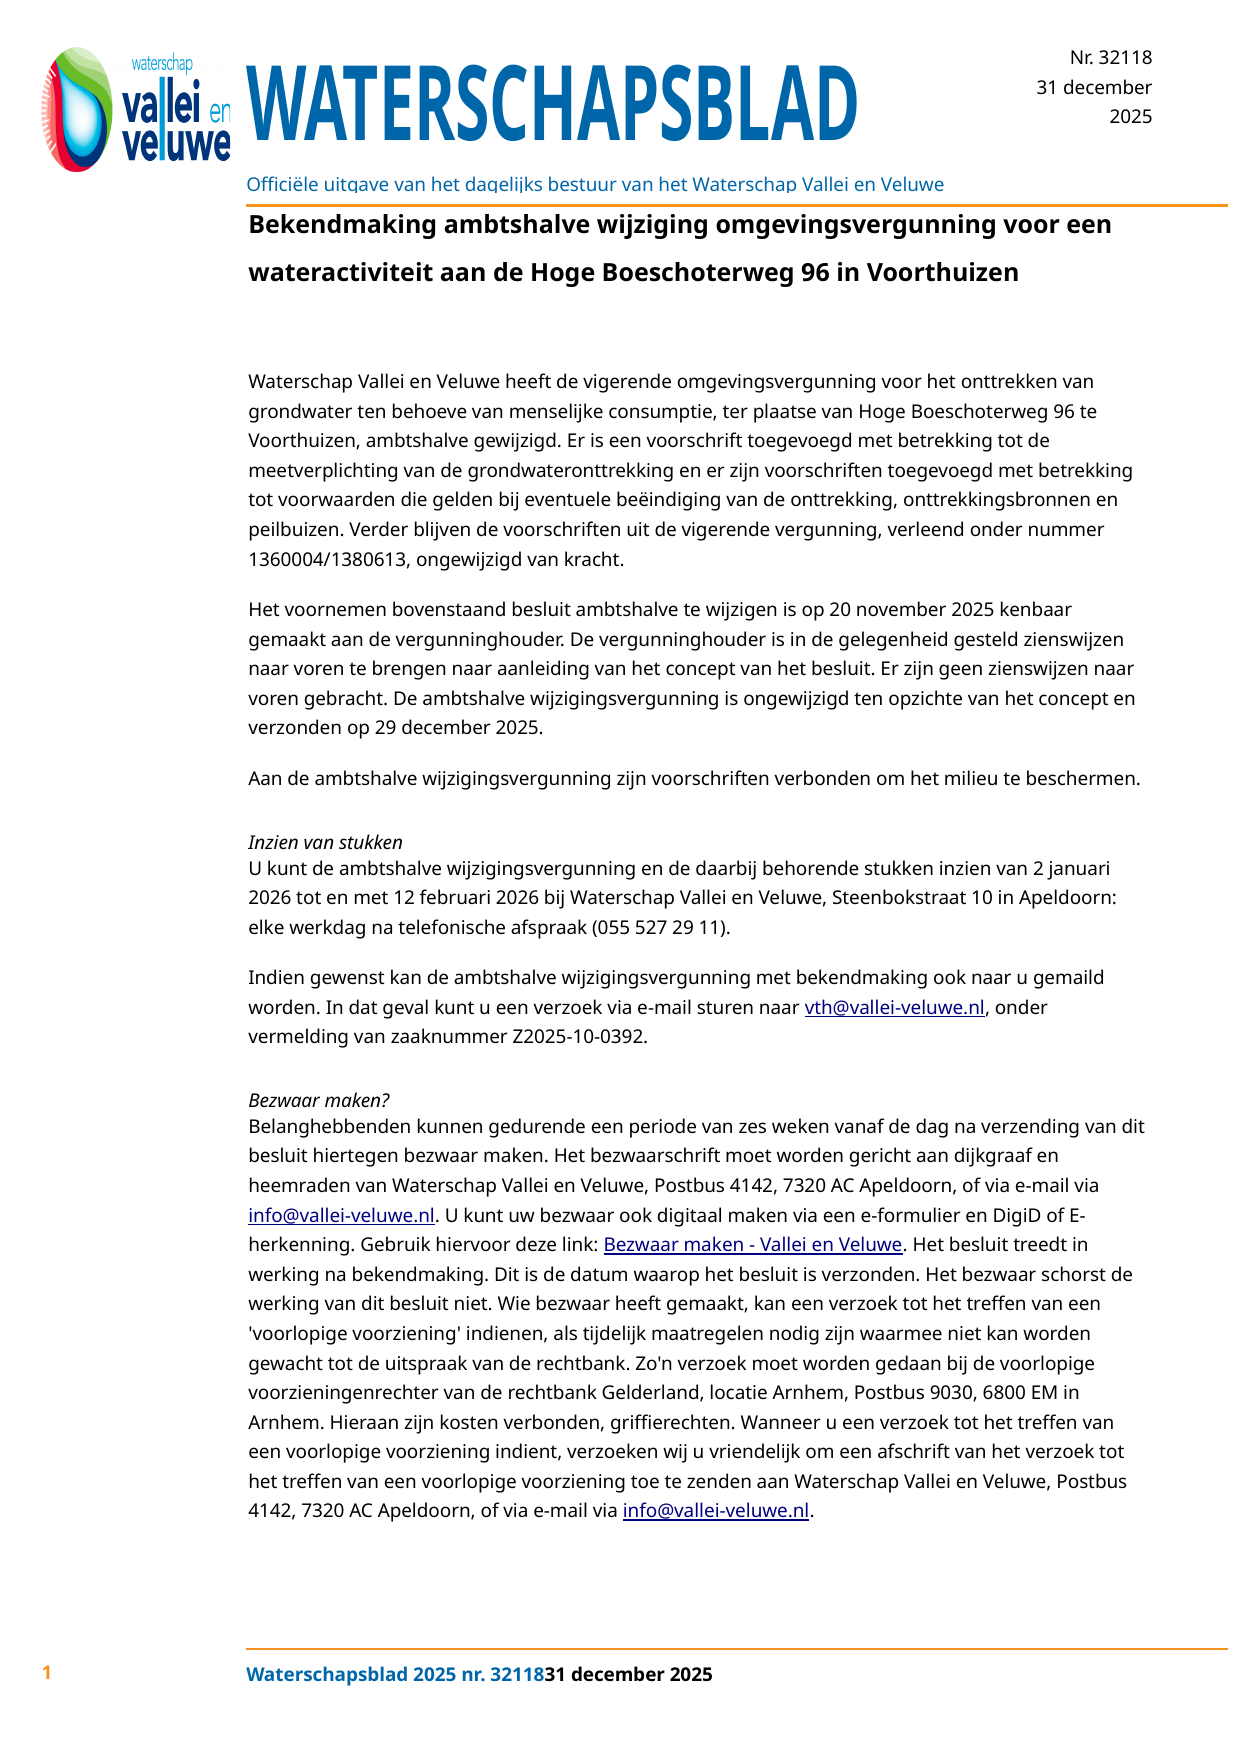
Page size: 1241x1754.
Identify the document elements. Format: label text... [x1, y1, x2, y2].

text Inzien van stukken [248, 829, 1152, 855]
text Bekendmaking ambtshalve wijziging omgevingsvergunning voor een wateractiviteit aan de Hoge Boeschoterweg 96 in Voorthuizen [248, 207, 1152, 288]
text U kunt de ambtshalve wijzigingsvergunning en de daarbij behorende stukken inzien van 2 januari 2026 tot en met 12 februari 2026 bij Waterschap Vallei en Veluwe, Steenbokstraat 10 in Apeldoorn: elke werkdag na telefonische afspraak (055 527 29 11). [248, 855, 1152, 939]
text Waterschap Vallei en Veluwe heeft de vigerende omgevingsvergunning voor het onttrekken van grondwater ten behoeve van menselijke consumptie, ter plaatse van Hoge Boeschoterweg 96 te Voorthuizen, ambtshalve gewijzigd. Er is een voorschrift toegevoegd met betrekking tot de meetverplichting van de grondwateronttrekking en er zijn voorschriften toegevoegd met betrekking tot voorwaarden die gelden bij eventuele beëindiging van de onttrekking, onttrekkingsbronnen en peilbuizen. Verder blijven de voorschriften uit de vigerende vergunning, verleend onder nummer 1360004/1380613, ongewijzigd van kracht. [248, 368, 1152, 572]
text Indien gewenst kan de ambtshalve wijzigingsvergunning met bekendmaking ook naar u gemaild worden. In dat geval kunt u een verzoek via e-mail sturen naar vth@vallei-veluwe.nl, onder vermelding van zaaknummer Z2025-10-0392. [248, 964, 1152, 1049]
text Bezwaar maken? [248, 1087, 1152, 1113]
text Aan de ambtshalve wijzigingsvergunning zijn voorschriften verbonden om het milieu te beschermen. [248, 765, 1152, 791]
picture [41, 47, 231, 172]
text Belanghebbenden kunnen gedurende een periode van zes weken vanaf de dag na verzending van dit besluit hiertegen bezwaar maken. Het bezwaarschrift moet worden gericht aan dijkgraaf en heemraden van Waterschap Vallei en Veluwe, Postbus 4142, 7320 AC Apeldoorn, of via e-mail via info@vallei-veluwe.nl. U kunt uw bezwaar ook digitaal maken via een e-formulier en DigiD of E-herkenning. Gebruik hiervoor deze link: Bezwaar maken - Vallei en Veluwe. Het besluit treedt in werking na bekendmaking. Dit is de datum waarop het besluit is verzonden. Het bezwaar schorst de werking van dit besluit niet. Wie bezwaar heeft gemaakt, kan een verzoek tot het treffen van een 'voorlopige voorziening' indienen, als tijdelijk maatregelen nodig zijn waarmee niet kan worden gewacht tot de uitspraak van de rechtbank. Zo'n verzoek moet worden gedaan bij de voorlopige voorzieningenrechter van de rechtbank Gelderland, locatie Arnhem, Postbus 9030, 6800 EM in Arnhem. Hieraan zijn kosten verbonden, griffierechten. Wanneer u een verzoek tot het treffen van een voorlopige voorziening indient, verzoeken wij u vriendelijk om een afschrift van het verzoek tot het treffen van een voorlopige voorziening toe te zenden aan Waterschap Vallei en Veluwe, Postbus 4142, 7320 AC Apeldoorn, of via e-mail via info@vallei-veluwe.nl. [248, 1113, 1152, 1523]
text Het voornemen bovenstaand besluit ambtshalve te wijzigen is op 20 november 2025 kenbaar gemaakt aan de vergunninghouder. De vergunninghouder is in de gelegenheid gesteld zienswijzen naar voren te brengen naar aanleiding van het concept van het besluit. Er zijn geen zienswijzen naar voren gebracht. De ambtshalve wijzigingsvergunning is ongewijzigd ten opzichte van het concept en verzonden op 29 december 2025. [248, 596, 1152, 740]
